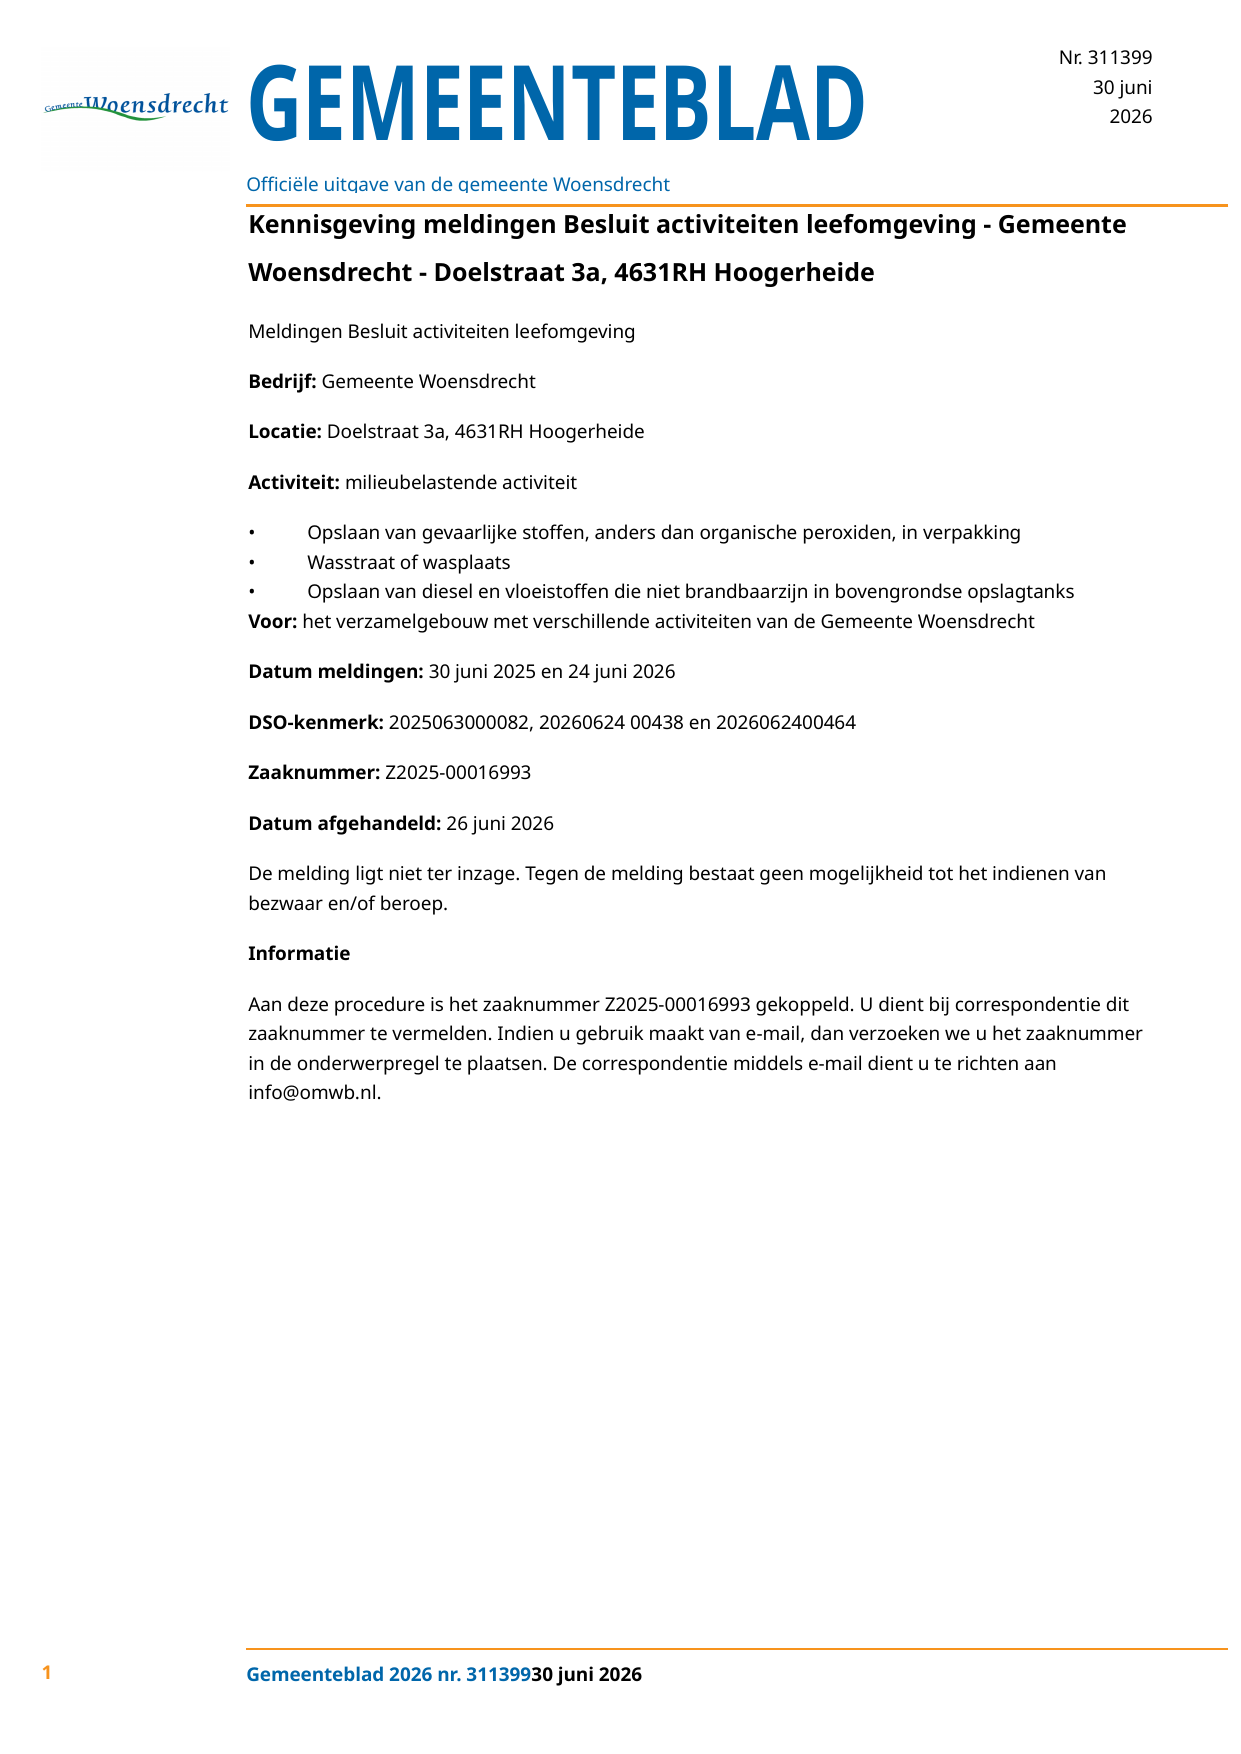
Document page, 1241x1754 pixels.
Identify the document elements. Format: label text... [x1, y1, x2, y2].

text Informatie [248, 940, 1152, 966]
list Opslaan van diesel en vloeistoffen die niet brandbaarzijn in bovengrondse opslagtanks [248, 579, 1152, 604]
text DSO-kenmerk: 2025063000082, 20260624 00438 en 2026062400464 [248, 709, 1152, 735]
text Locatie: Doelstraat 3a, 4631RH Hoogerheide [248, 419, 1152, 444]
text Activiteit: milieubelastende activiteit [248, 469, 1152, 495]
text De melding ligt niet ter inzage. Tegen de melding bestaat geen mogelijkheid tot het indienen van bezwaar en/of beroep. [248, 860, 1152, 916]
text Zaaknummer: Z2025-00016993 [248, 759, 1152, 785]
text Voor: het verzamelgebouw met verschillende activiteiten van de Gemeente Woensdrecht [248, 608, 1152, 634]
list Opslaan van gevaarlijke stoffen, anders dan organische peroxiden, in verpakking [248, 519, 1152, 545]
text Aan deze procedure is het zaaknummer Z2025-00016993 gekoppeld. U dient bij correspondentie dit zaaknummer te vermelden. Indien u gebruik maakt van e-mail, dan verzoeken we u het zaaknummer in de onderwerpregel te plaatsen. De correspondentie middels e-mail dient u te richten aan info@omwb.nl. [248, 991, 1152, 1105]
text Datum afgehandeld: 26 juni 2026 [248, 810, 1152, 836]
text Kennisgeving meldingen Besluit activiteiten leefomgeving - Gemeente Woensdrecht - Doelstraat 3a, 4631RH Hoogerheide [248, 207, 1152, 288]
text Bedrijf: Gemeente Woensdrecht [248, 368, 1152, 394]
text Meldingen Besluit activiteiten leefomgeving [248, 318, 1152, 344]
picture [41, 47, 231, 172]
list Wasstraat of wasplaats [248, 549, 1152, 575]
text Datum meldingen: 30 juni 2025 en 24 juni 2026 [248, 659, 1152, 684]
